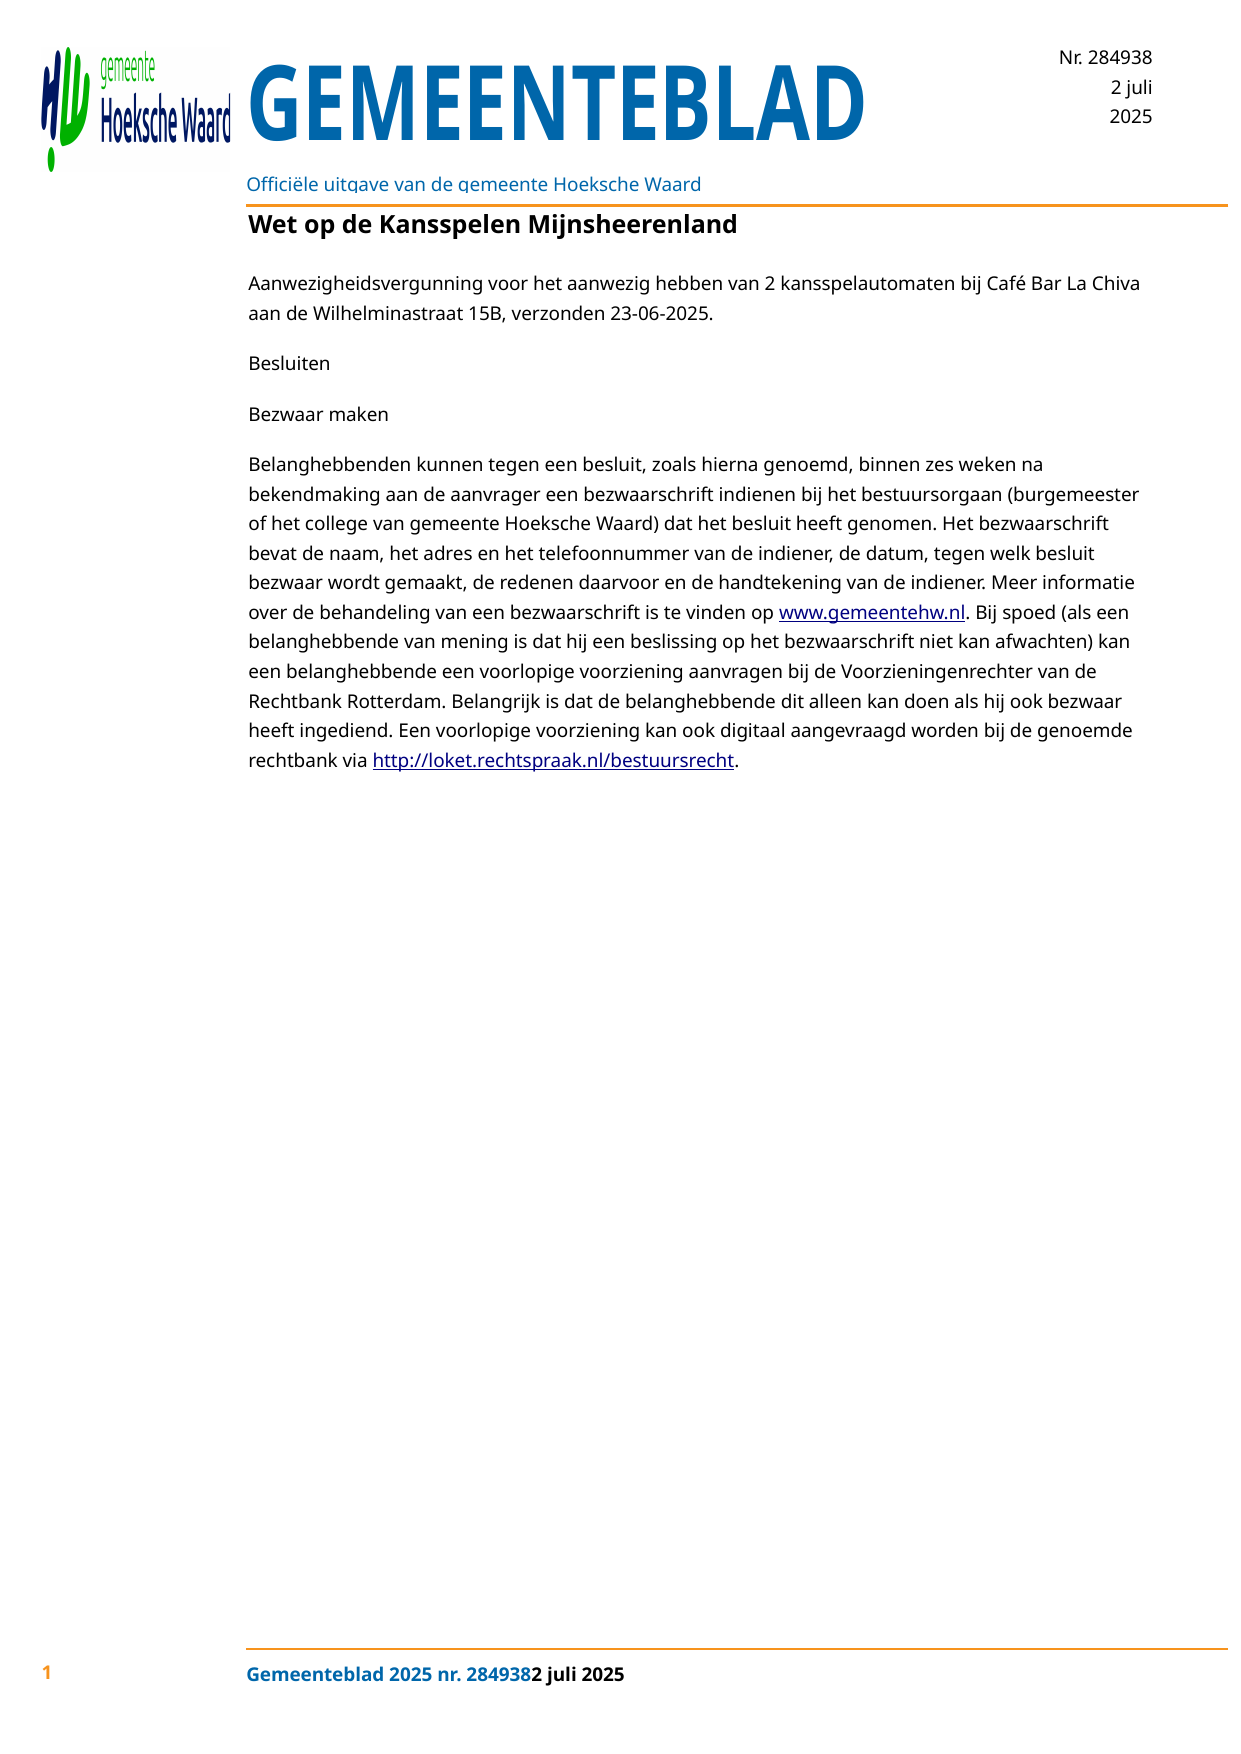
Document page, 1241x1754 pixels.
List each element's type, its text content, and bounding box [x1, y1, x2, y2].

text Besluiten [248, 350, 1152, 376]
text Aanwezigheidsvergunning voor het aanwezig hebben van 2 kansspelautomaten bij Café Bar La Chiva aan de Wilhelminastraat 15B, verzonden 23-06-2025. [248, 270, 1152, 326]
text Wet op de Kansspelen Mijnsheerenland [248, 207, 1152, 241]
picture [41, 47, 231, 172]
text Bezwaar maken [248, 401, 1152, 426]
text Belanghebbenden kunnen tegen een besluit, zoals hierna genoemd, binnen zes weken na bekendmaking aan de aanvrager een bezwaarschrift indienen bij het bestuursorgaan (burgemeester of het college van gemeente Hoeksche Waard) dat het besluit heeft genomen. Het bezwaarschrift bevat de naam, het adres en het telefoonnummer van de indiener, de datum, tegen welk besluit bezwaar wordt gemaakt, de redenen daarvoor en de handtekening van de indiener. Meer informatie over de behandeling van een bezwaarschrift is te vinden op www.gemeentehw.nl. Bij spoed (als een belanghebbende van mening is dat hij een beslissing op het bezwaarschrift niet kan afwachten) kan een belanghebbende een voorlopige voorziening aanvragen bij de Voorzieningenrechter van de Rechtbank Rotterdam. Belangrijk is dat de belanghebbende dit alleen kan doen als hij ook bezwaar heeft ingediend. Een voorlopige voorziening kan ook digitaal aangevraagd worden bij de genoemde rechtbank via http://loket.rechtspraak.nl/bestuursrecht. [248, 451, 1152, 773]
